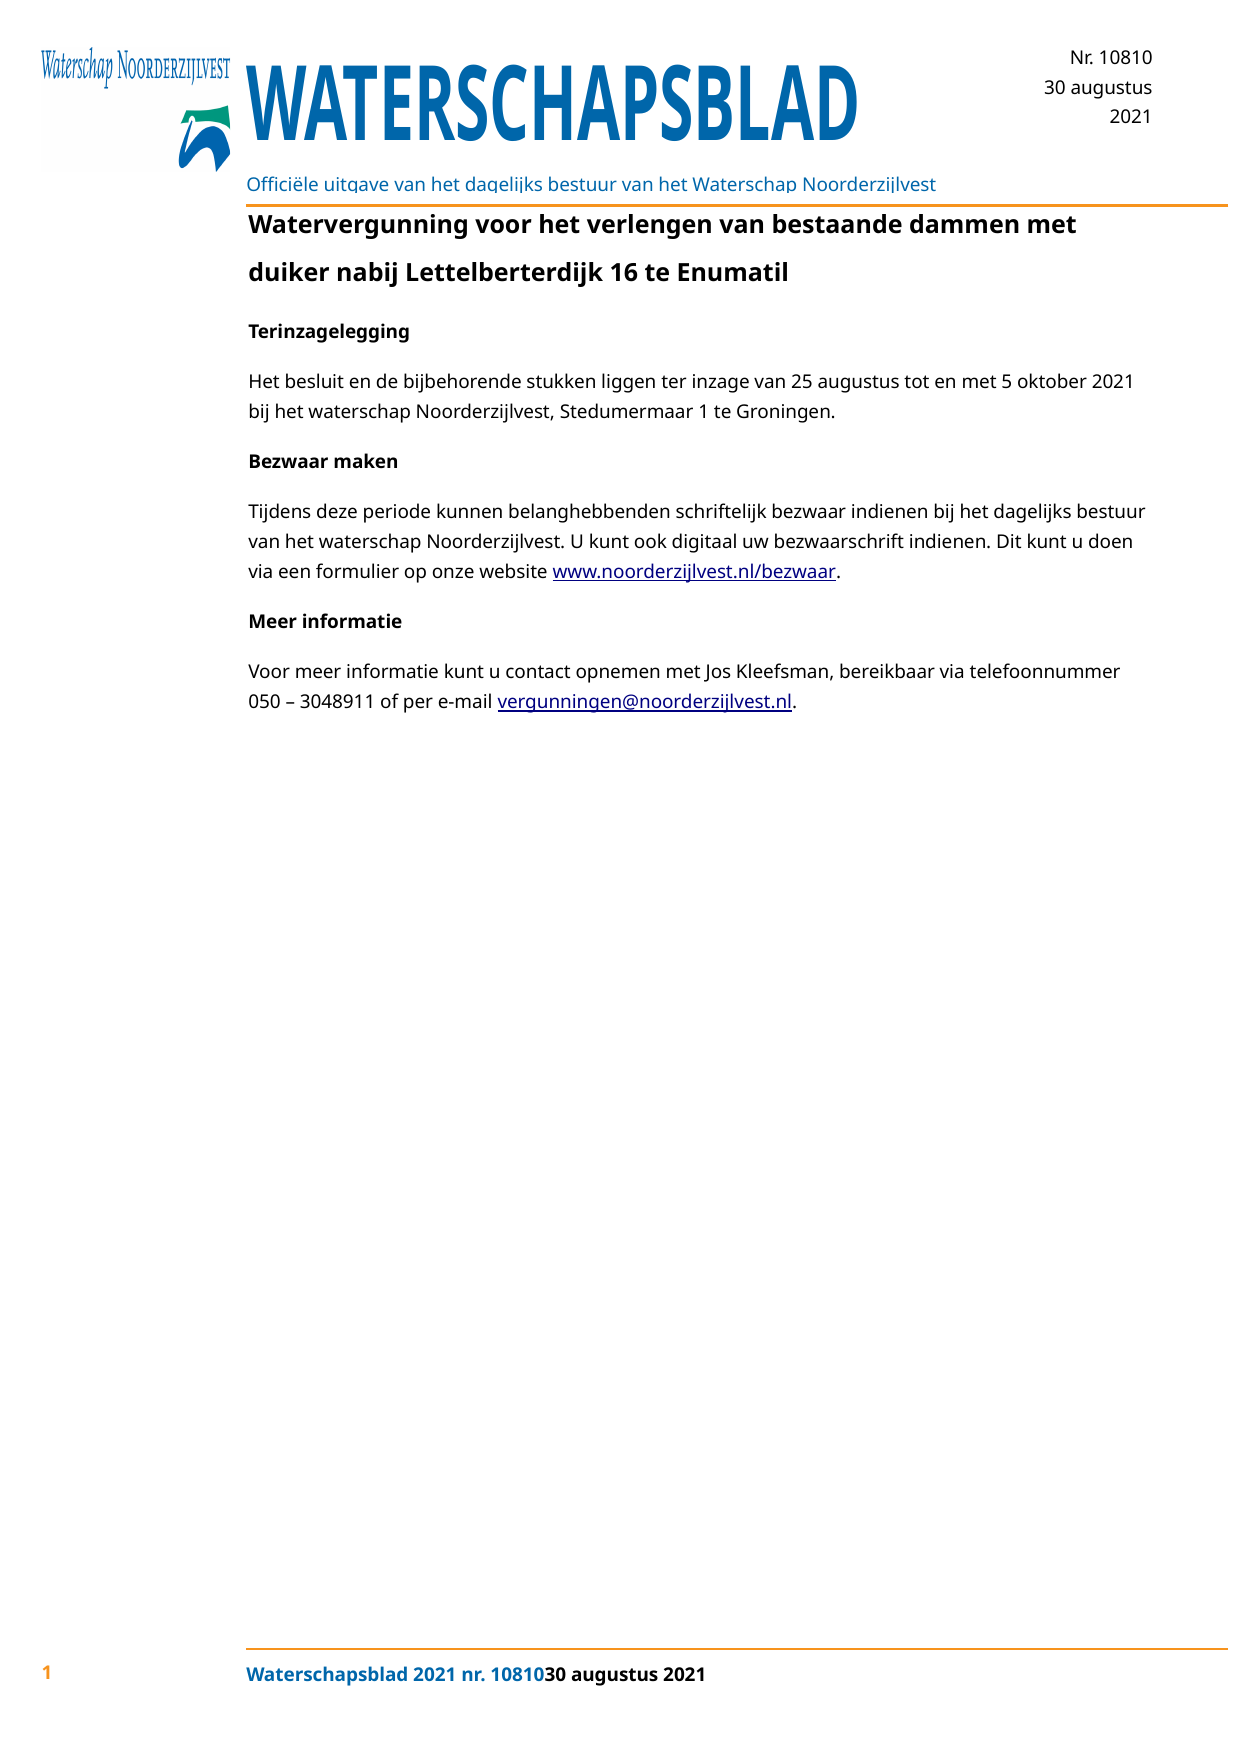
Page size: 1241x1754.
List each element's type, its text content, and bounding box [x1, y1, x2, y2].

text Terinzagelegging [248, 318, 1152, 344]
text Tijdens deze periode kunnen belanghebbenden schriftelijk bezwaar indienen bij het dagelijks bestuur van het waterschap Noorderzijlvest. U kunt ook digitaal uw bezwaarschrift indienen. Dit kunt u doen via een formulier op onze website www.noorderzijlvest.nl/bezwaar. [248, 499, 1152, 584]
text Het besluit en de bijbehorende stukken liggen ter inzage van 25 augustus tot en met 5 oktober 2021 bij het waterschap Noorderzijlvest, Stedumermaar 1 te Groningen. [248, 368, 1152, 424]
text Bezwaar maken [248, 448, 1152, 474]
text Watervergunning voor het verlengen van bestaande dammen met duiker nabij Lettelberterdijk 16 te Enumatil [248, 207, 1152, 288]
text Meer informatie [248, 608, 1152, 634]
picture [41, 47, 231, 172]
text Voor meer informatie kunt u contact opnemen met Jos Kleefsman, bereikbaar via telefoonnummer 050 – 3048911 of per e-mail vergunningen@noorderzijlvest.nl. [248, 659, 1152, 714]
